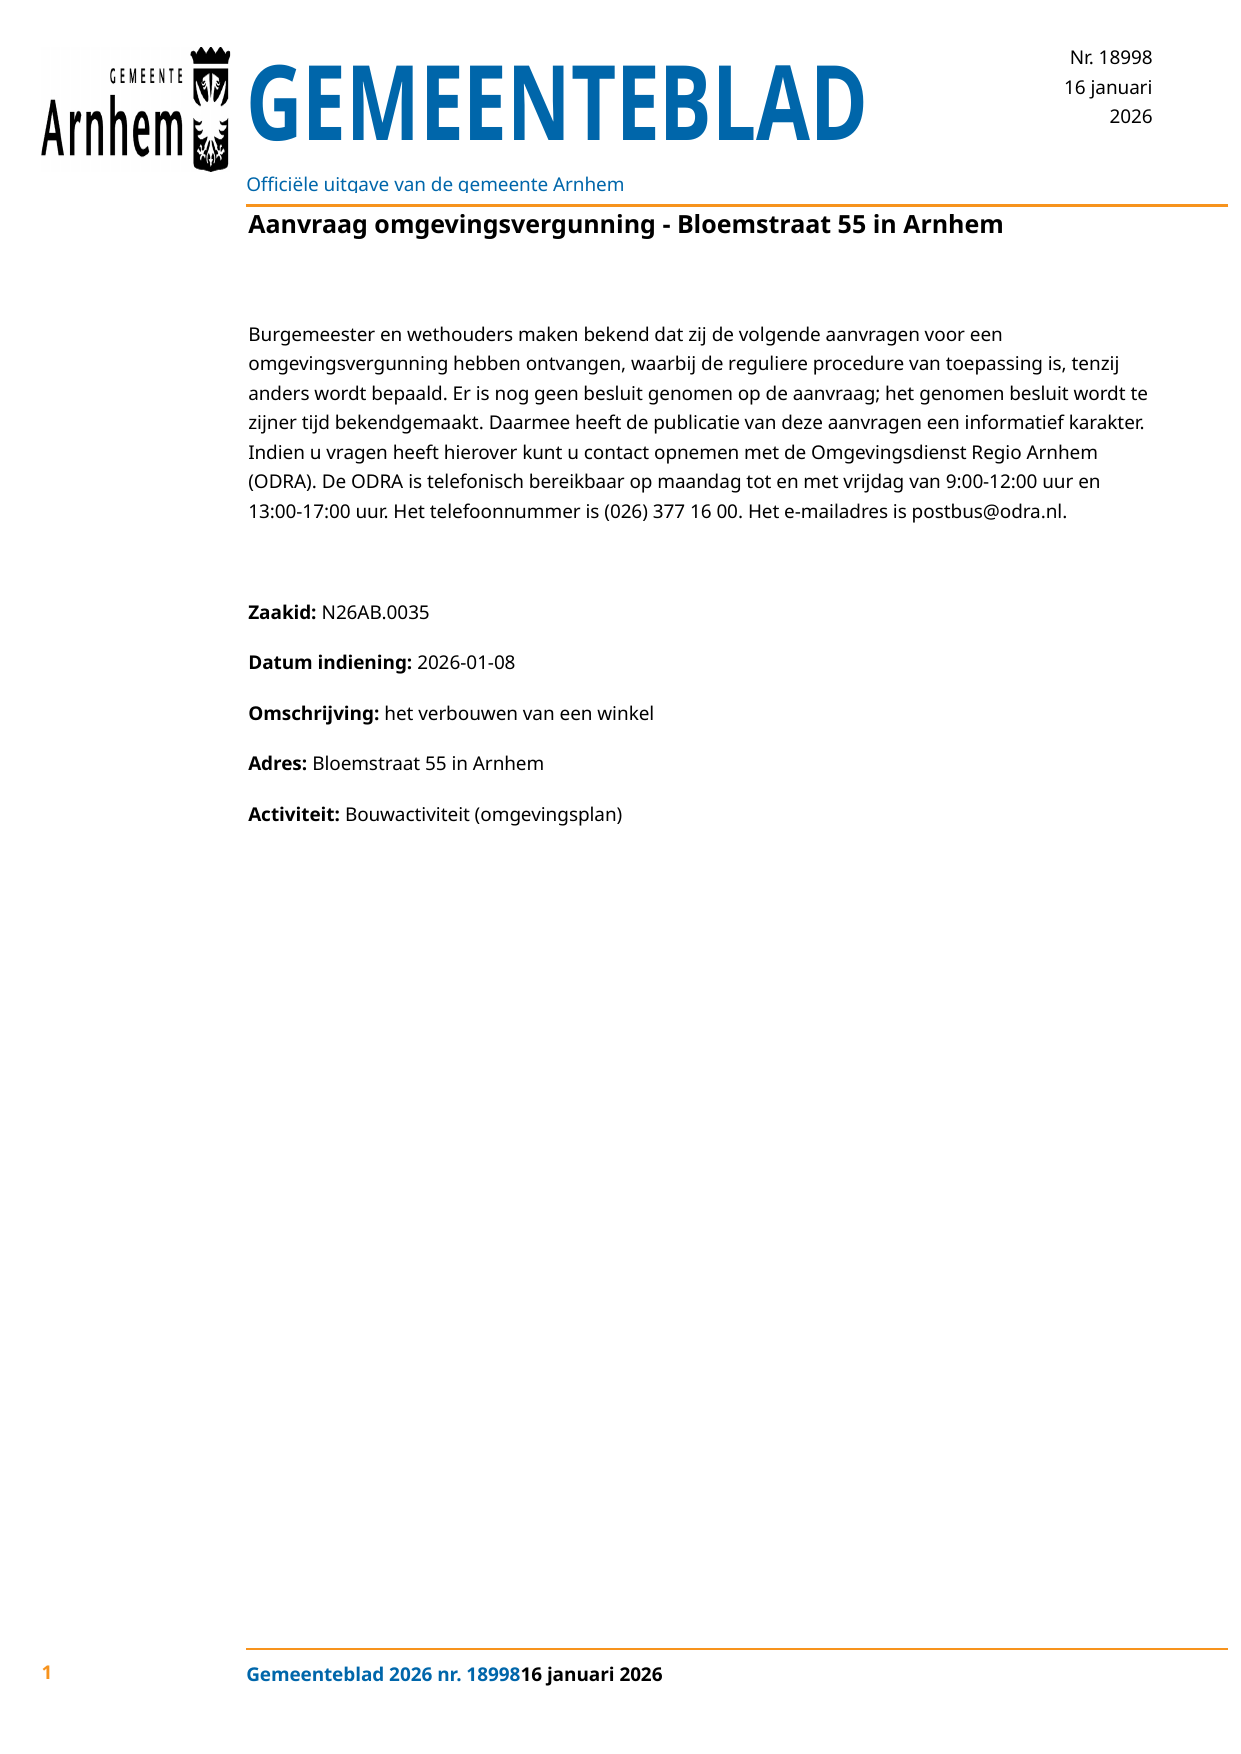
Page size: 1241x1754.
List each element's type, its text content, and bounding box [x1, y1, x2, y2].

text Aanvraag omgevingsvergunning - Bloemstraat 55 in Arnhem [248, 207, 1152, 241]
text Adres: Bloemstraat 55 in Arnhem [248, 750, 1152, 776]
text Burgemeester en wethouders maken bekend dat zij de volgende aanvragen voor een omgevingsvergunning hebben ontvangen, waarbij de reguliere procedure van toepassing is, tenzij anders wordt bepaald. Er is nog geen besluit genomen op de aanvraag; het genomen besluit wordt te zijner tijd bekendgemaakt. Daarmee heeft de publicatie van deze aanvragen een informatief karakter. Indien u vragen heeft hierover kunt u contact opnemen met de Omgevingsdienst Regio Arnhem (ODRA). De ODRA is telefonisch bereikbaar op maandag tot en met vrijdag van 9:00-12:00 uur en 13:00-17:00 uur. Het telefoonnummer is (026) 377 16 00. Het e-mailadres is postbus@odra.nl. [248, 321, 1152, 524]
picture [41, 47, 231, 172]
text Omschrijving: het verbouwen van een winkel [248, 700, 1152, 726]
text Activiteit: Bouwactiviteit (omgevingsplan) [248, 801, 1152, 826]
text Zaakid: N26AB.0035 [248, 599, 1152, 625]
text Datum indiening: 2026-01-08 [248, 649, 1152, 675]
